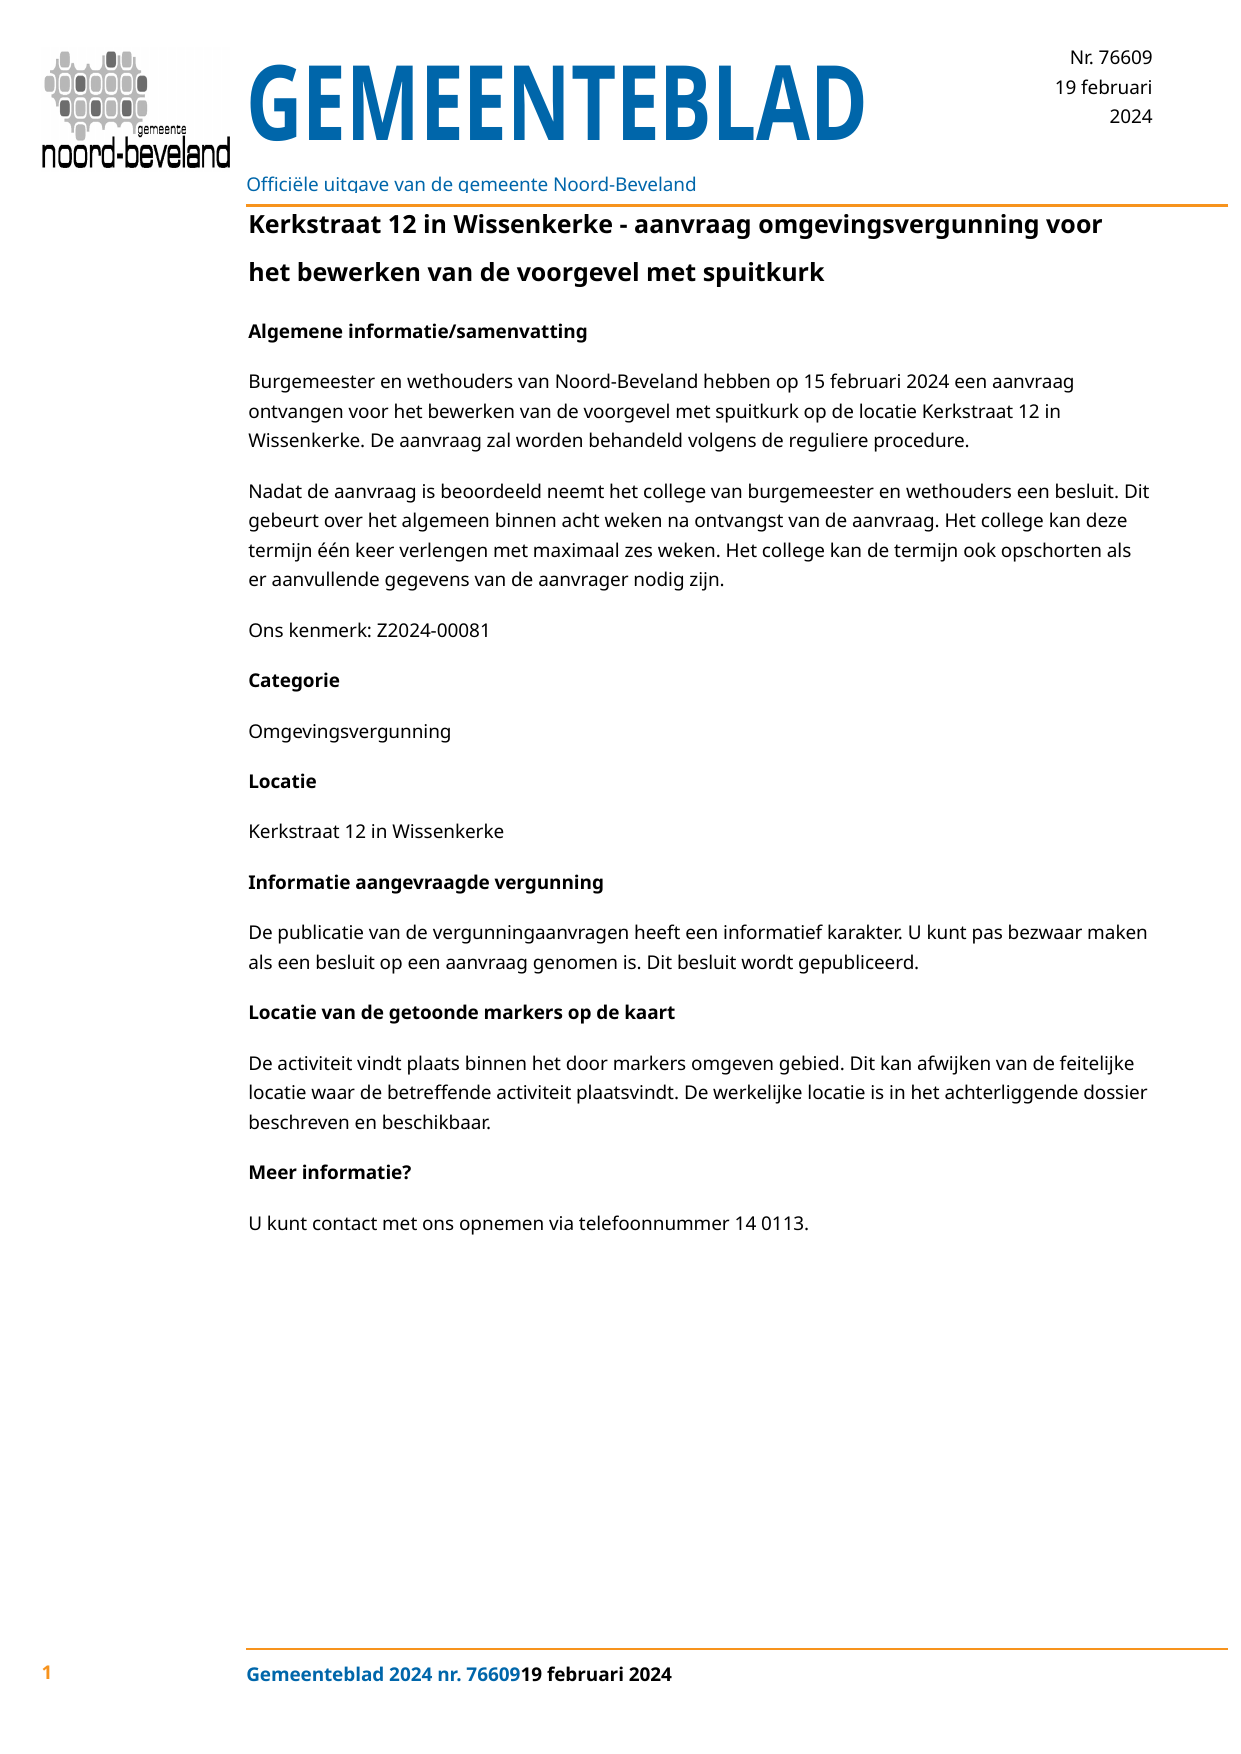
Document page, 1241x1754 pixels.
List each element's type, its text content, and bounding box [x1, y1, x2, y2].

text De activiteit vindt plaats binnen het door markers omgeven gebied. Dit kan afwijken van de feitelijke locatie waar de betreffende activiteit plaatsvindt. De werkelijke locatie is in het achterliggende dossier beschreven en beschikbaar. [248, 1050, 1152, 1135]
text Omgevingsvergunning [248, 718, 1152, 744]
text U kunt contact met ons opnemen via telefoonnummer 14 0113. [248, 1210, 1152, 1236]
text Burgemeester en wethouders van Noord-Beveland hebben op 15 februari 2024 een aanvraag ontvangen voor het bewerken van de voorgevel met spuitkurk op de locatie Kerkstraat 12 in Wissenkerke. De aanvraag zal worden behandeld volgens de reguliere procedure. [248, 368, 1152, 453]
text Locatie van de getoonde markers op de kaart [248, 999, 1152, 1025]
text Nadat de aanvraag is beoordeeld neemt het college van burgemeester en wethouders een besluit. Dit gebeurt over het algemeen binnen acht weken na ontvangst van de aanvraag. Het college kan deze termijn één keer verlengen met maximaal zes weken. Het college kan de termijn ook opschorten als er aanvullende gegevens van de aanvrager nodig zijn. [248, 478, 1152, 592]
text Kerkstraat 12 in Wissenkerke [248, 819, 1152, 844]
text De publicatie van de vergunningaanvragen heeft een informatief karakter. U kunt pas bezwaar maken als een besluit op een aanvraag genomen is. Dit besluit wordt gepubliceerd. [248, 919, 1152, 975]
text Categorie [248, 667, 1152, 693]
text Ons kenmerk: Z2024-00081 [248, 617, 1152, 643]
text Meer informatie? [248, 1159, 1152, 1185]
text Algemene informatie/samenvatting [248, 318, 1152, 344]
text Kerkstraat 12 in Wissenkerke - aanvraag omgevingsvergunning voor het bewerken van de voorgevel met spuitkurk [248, 207, 1152, 288]
picture [41, 47, 231, 172]
text Informatie aangevraagde vergunning [248, 869, 1152, 895]
text Locatie [248, 768, 1152, 794]
